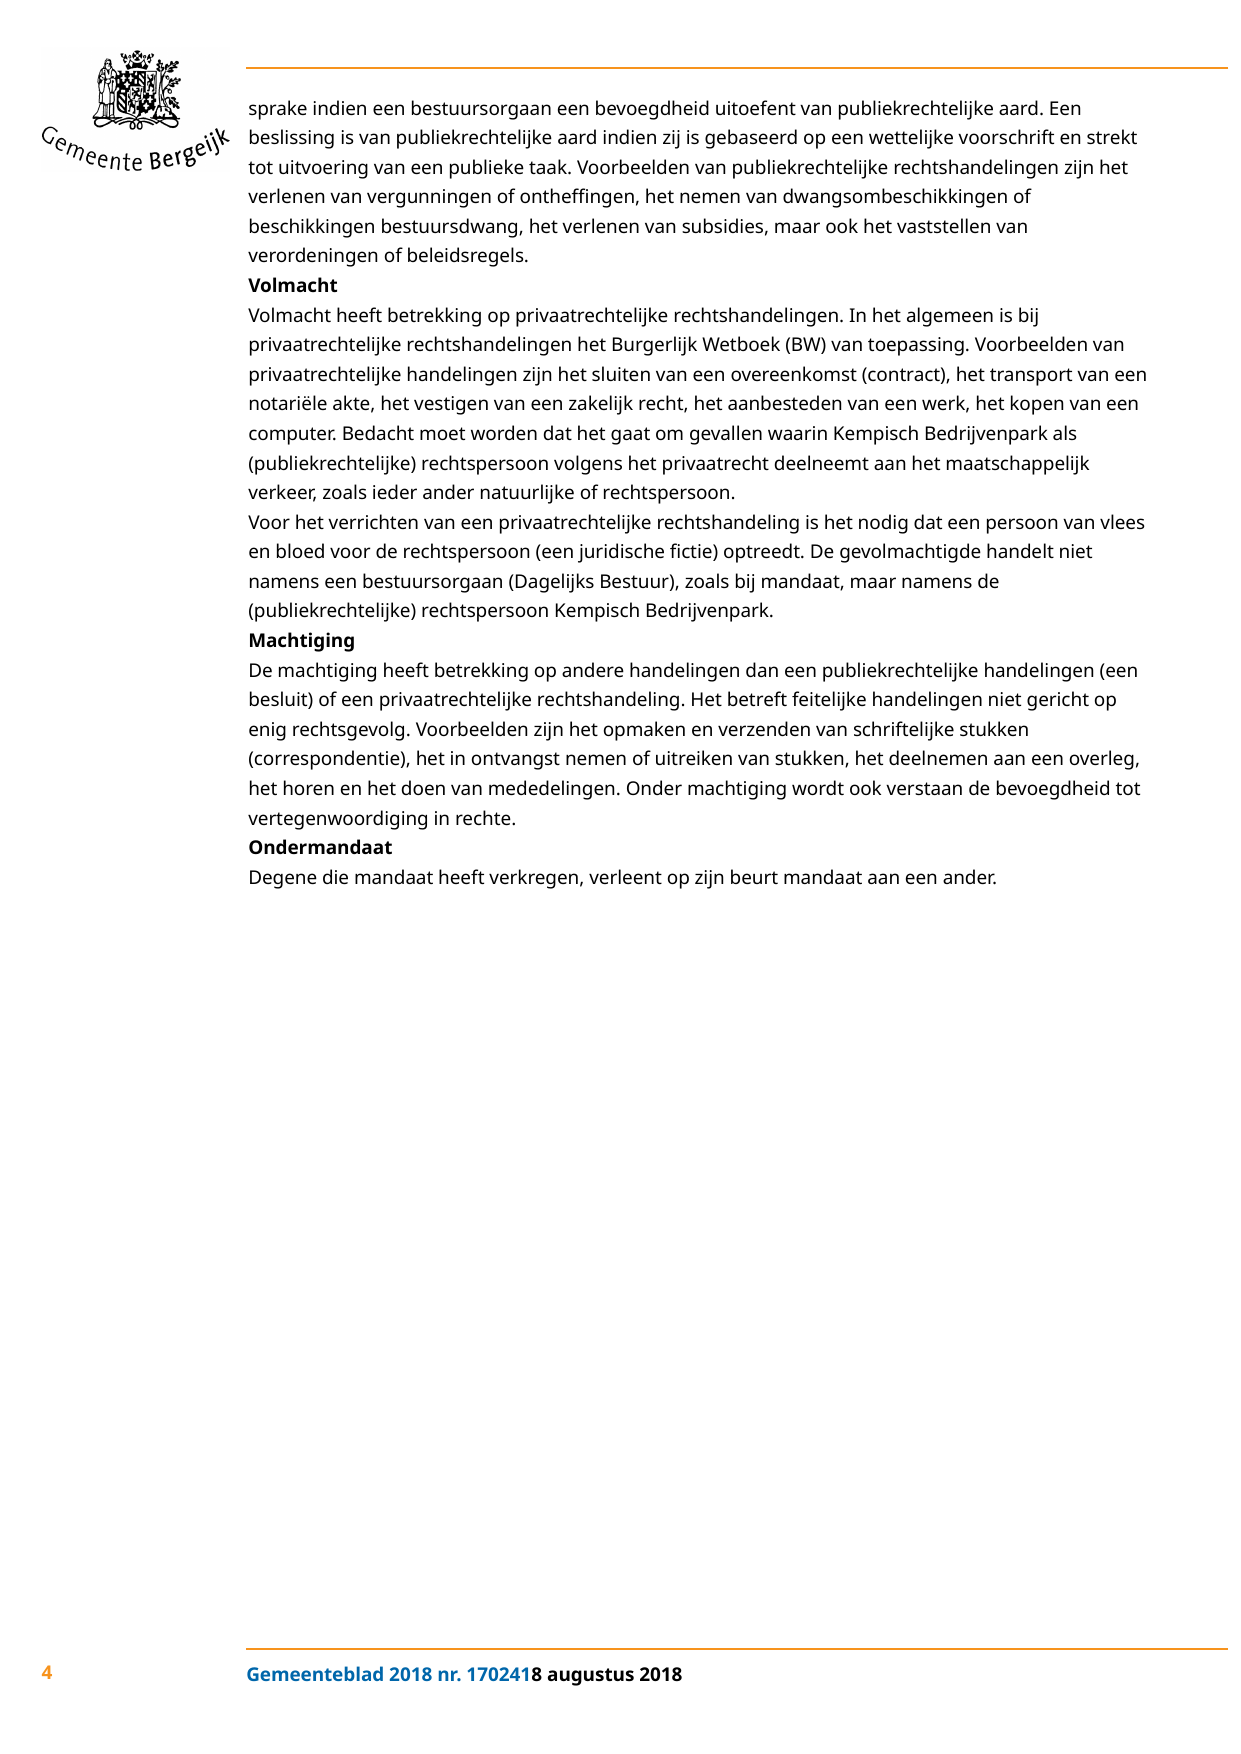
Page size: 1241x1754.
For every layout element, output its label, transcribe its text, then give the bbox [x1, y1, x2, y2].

text Degene die mandaat heeft verkregen, verleent op zijn beurt mandaat aan een ander. [248, 864, 1152, 890]
text De machtiging heeft betrekking op andere handelingen dan een publiekrechtelijke handelingen (een besluit) of een privaatrechtelijke rechtshandeling. Het betreft feitelijke handelingen niet gericht op enig rechtsgevolg. Voorbeelden zijn het opmaken en verzenden van schriftelijke stukken (correspondentie), het in ontvangst nemen of uitreiken van stukken, het deelnemen aan een overleg, het horen en het doen van mededelingen. Onder machtiging wordt ook verstaan de bevoegdheid tot vertegenwoordiging in rechte. [248, 657, 1152, 831]
text Volmacht [248, 272, 1152, 298]
text Volmacht heeft betrekking op privaatrechtelijke rechtshandelingen. In het algemeen is bij privaatrechtelijke rechtshandelingen het Burgerlijk Wetboek (BW) van toepassing. Voorbeelden van privaatrechtelijke handelingen zijn het sluiten van een overeenkomst (contract), het transport van een notariële akte, het vestigen van een zakelijk recht, het aanbesteden van een werk, het kopen van een computer. Bedacht moet worden dat het gaat om gevallen waarin Kempisch Bedrijvenpark als (publiekrechtelijke) rechtspersoon volgens het privaatrecht deelneemt aan het maatschappelijk verkeer, zoals ieder ander natuurlijke of rechtspersoon. [248, 302, 1152, 505]
text Machtiging [248, 627, 1152, 653]
text Ondermandaat [248, 834, 1152, 860]
picture [41, 47, 231, 172]
text sprake indien een bestuursorgaan een bevoegdheid uitoefent van publiekrechtelijke aard. Een beslissing is van publiekrechtelijke aard indien zij is gebaseerd op een wettelijke voorschrift en strekt tot uitvoering van een publieke taak. Voorbeelden van publiekrechtelijke rechtshandelingen zijn het verlenen van vergunningen of ontheffingen, het nemen van dwangsombeschikkingen of beschikkingen bestuursdwang, het verlenen van subsidies, maar ook het vaststellen van verordeningen of beleidsregels. [248, 95, 1152, 268]
text Voor het verrichten van een privaatrechtelijke rechtshandeling is het nodig dat een persoon van vlees en bloed voor de rechtspersoon (een juridische fictie) optreedt. De gevolmachtigde handelt niet namens een bestuursorgaan (Dagelijks Bestuur), zoals bij mandaat, maar namens de (publiekrechtelijke) rechtspersoon Kempisch Bedrijvenpark. [248, 509, 1152, 623]
